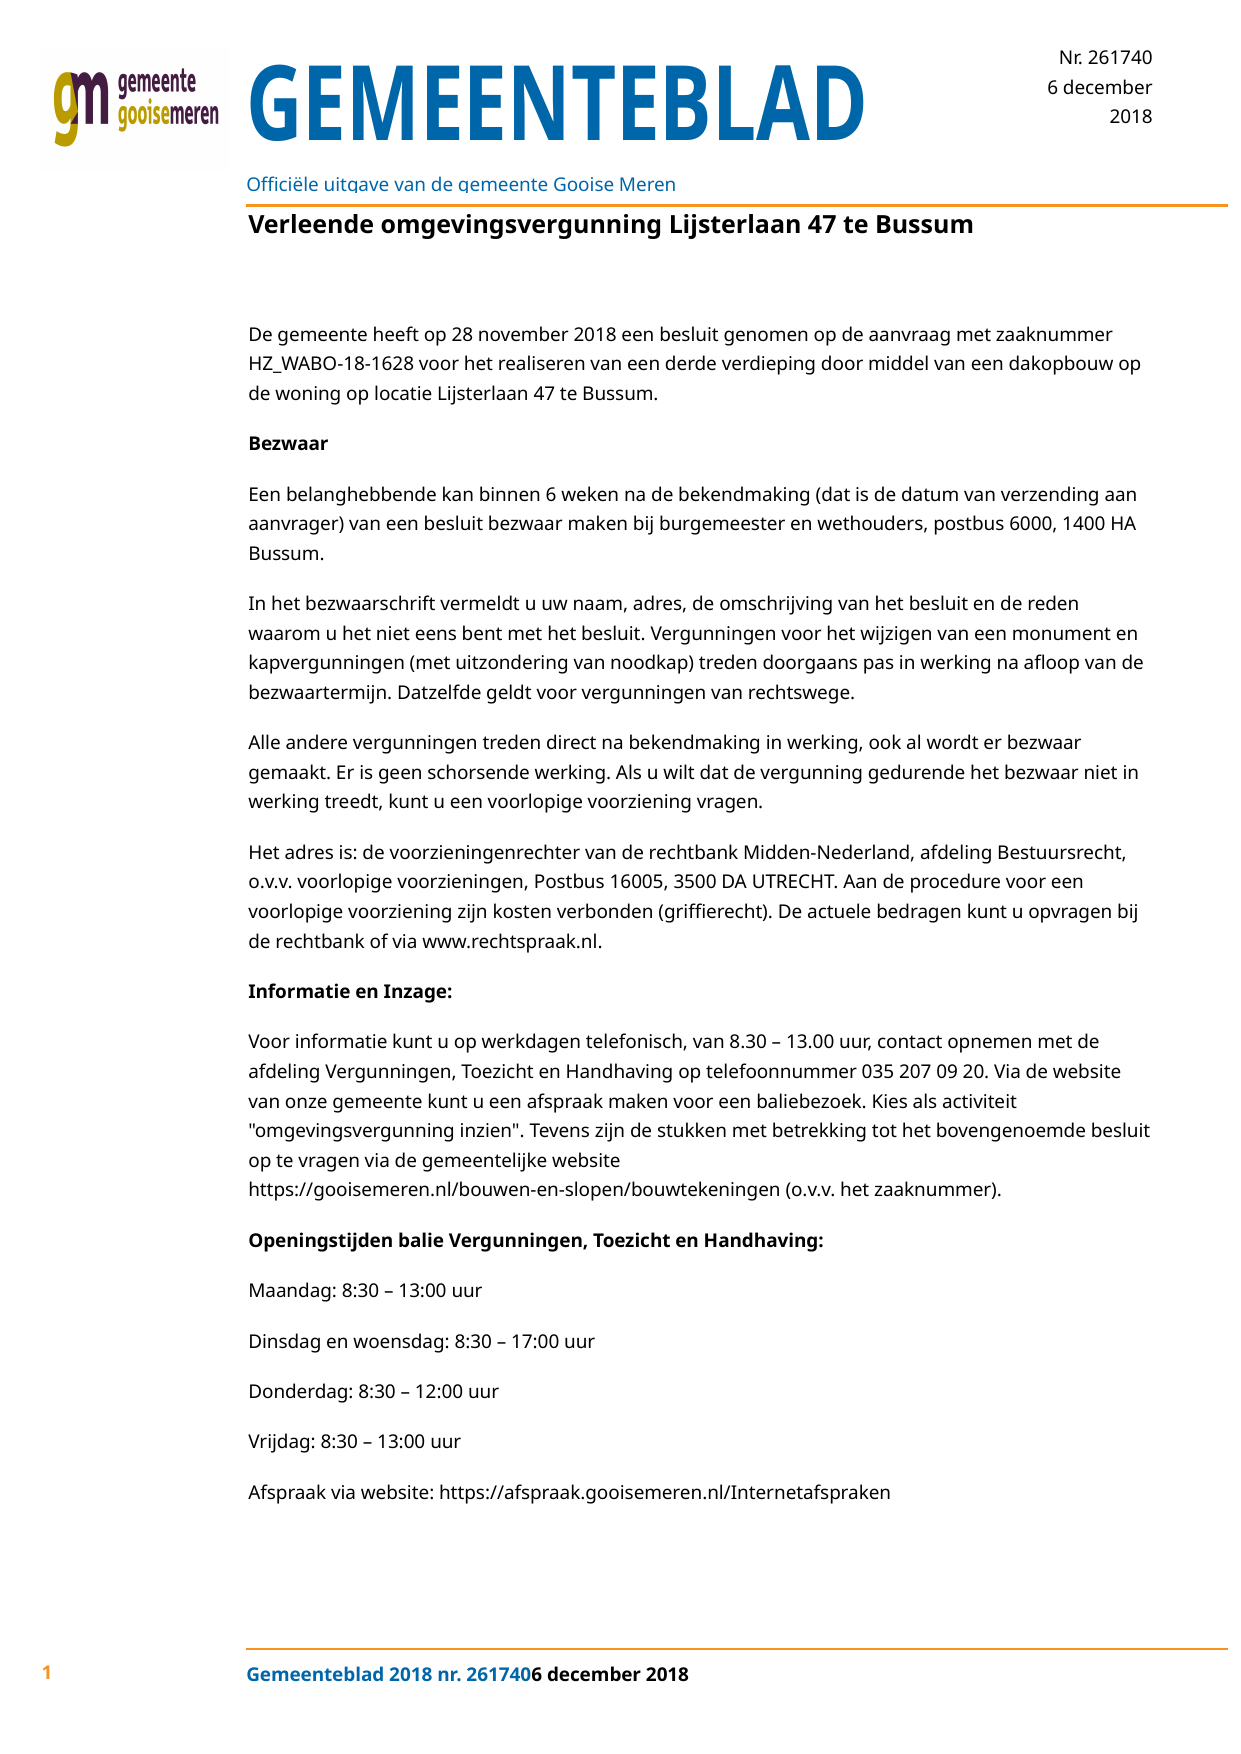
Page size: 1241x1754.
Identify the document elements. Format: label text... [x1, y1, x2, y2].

text Voor informatie kunt u op werkdagen telefonisch, van 8.30 – 13.00 uur, contact opnemen met de afdeling Vergunningen, Toezicht en Handhaving op telefoonnummer 035 207 09 20. Via de website van onze gemeente kunt u een afspraak maken voor een baliebezoek. Kies als activiteit "omgevingsvergunning inzien". Tevens zijn de stukken met betrekking tot het bovengenoemde besluit op te vragen via de gemeentelijke website https://gooisemeren.nl/bouwen-en-slopen/bouwtekeningen (o.v.v. het zaaknummer). [248, 1029, 1152, 1202]
text Het adres is: de voorzieningenrechter van de rechtbank Midden-Nederland, afdeling Bestuursrecht, o.v.v. voorlopige voorzieningen, Postbus 16005, 3500 DA UTRECHT. Aan de procedure voor een voorlopige voorziening zijn kosten verbonden (griffierecht). De actuele bedragen kunt u opvragen bij de rechtbank of via www.rechtspraak.nl. [248, 839, 1152, 953]
text Afspraak via website: https://afspraak.gooisemeren.nl/Internetafspraken [248, 1479, 1152, 1505]
text Maandag: 8:30 – 13:00 uur [248, 1277, 1152, 1303]
text Informatie en Inzage: [248, 978, 1152, 1004]
text Dinsdag en woensdag: 8:30 – 17:00 uur [248, 1328, 1152, 1353]
picture [41, 47, 231, 172]
text Bezwaar [248, 430, 1152, 456]
text Openingstijden balie Vergunningen, Toezicht en Handhaving: [248, 1227, 1152, 1253]
text In het bezwaarschrift vermeldt u uw naam, adres, de omschrijving van het besluit en de reden waarom u het niet eens bent met het besluit. Vergunningen voor het wijzigen van een monument en kapvergunningen (met uitzondering van noodkap) treden doorgaans pas in werking na afloop van de bezwaartermijn. Datzelfde geldt voor vergunningen van rechtswege. [248, 590, 1152, 705]
text Een belanghebbende kan binnen 6 weken na de bekendmaking (dat is de datum van verzending aan aanvrager) van een besluit bezwaar maken bij burgemeester en wethouders, postbus 6000, 1400 HA Bussum. [248, 481, 1152, 566]
text Alle andere vergunningen treden direct na bekendmaking in werking, ook al wordt er bezwaar gemaakt. Er is geen schorsende werking. Als u wilt dat de vergunning gedurende het bezwaar niet in werking treedt, kunt u een voorlopige voorziening vragen. [248, 729, 1152, 814]
text De gemeente heeft op 28 november 2018 een besluit genomen op de aanvraag met zaaknummer HZ_WABO-18-1628 voor het realiseren van een derde verdieping door middel van een dakopbouw op de woning op locatie Lijsterlaan 47 te Bussum. [248, 321, 1152, 406]
text Verleende omgevingsvergunning Lijsterlaan 47 te Bussum [248, 207, 1152, 241]
text Donderdag: 8:30 – 12:00 uur [248, 1378, 1152, 1404]
text Vrijdag: 8:30 – 13:00 uur [248, 1429, 1152, 1454]
